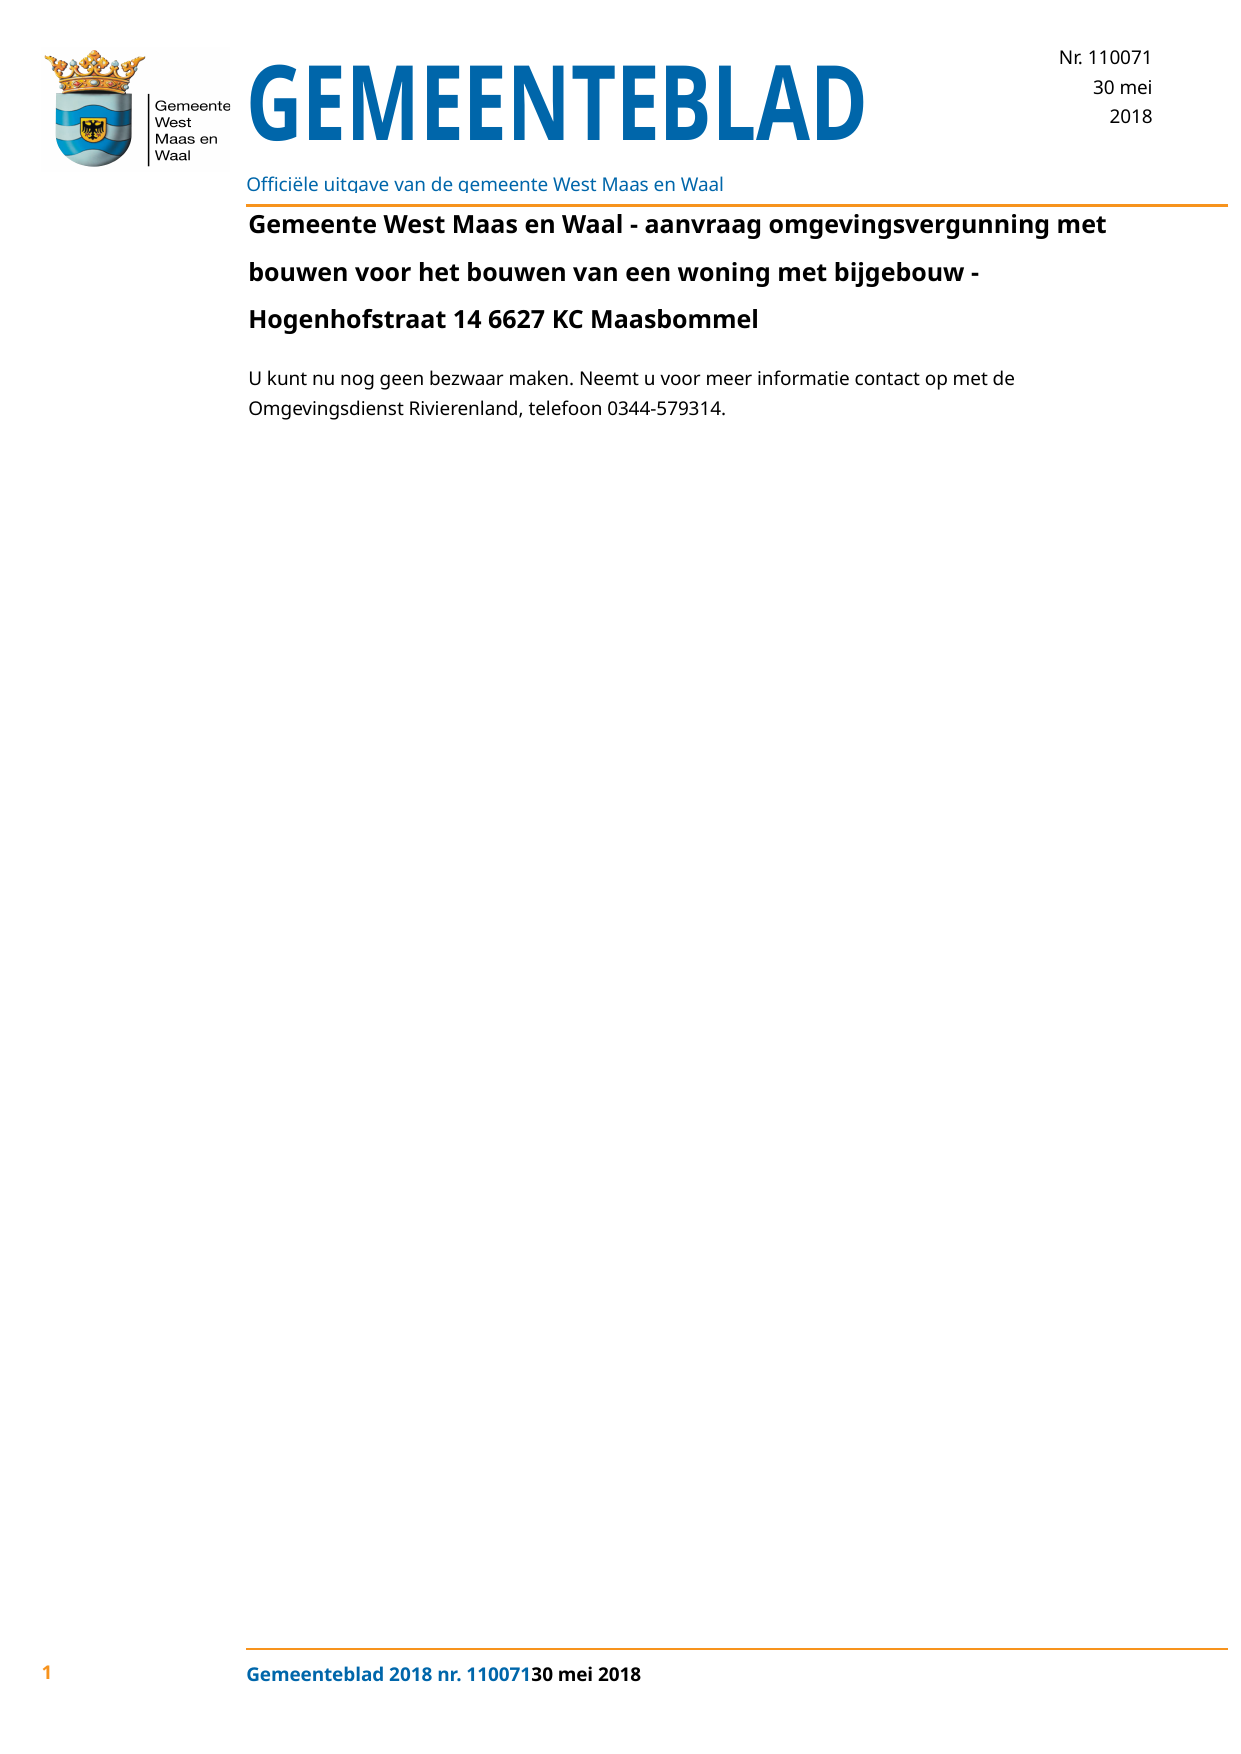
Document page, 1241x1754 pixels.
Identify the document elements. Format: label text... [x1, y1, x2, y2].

picture [41, 47, 231, 172]
text U kunt nu nog geen bezwaar maken. Neemt u voor meer informatie contact op met de Omgevingsdienst Rivierenland, telefoon 0344-579314. [248, 366, 1152, 421]
text Gemeente West Maas en Waal - aanvraag omgevingsvergunning met bouwen voor het bouwen van een woning met bijgebouw - Hogenhofstraat 14 6627 KC Maasbommel [248, 207, 1152, 336]
